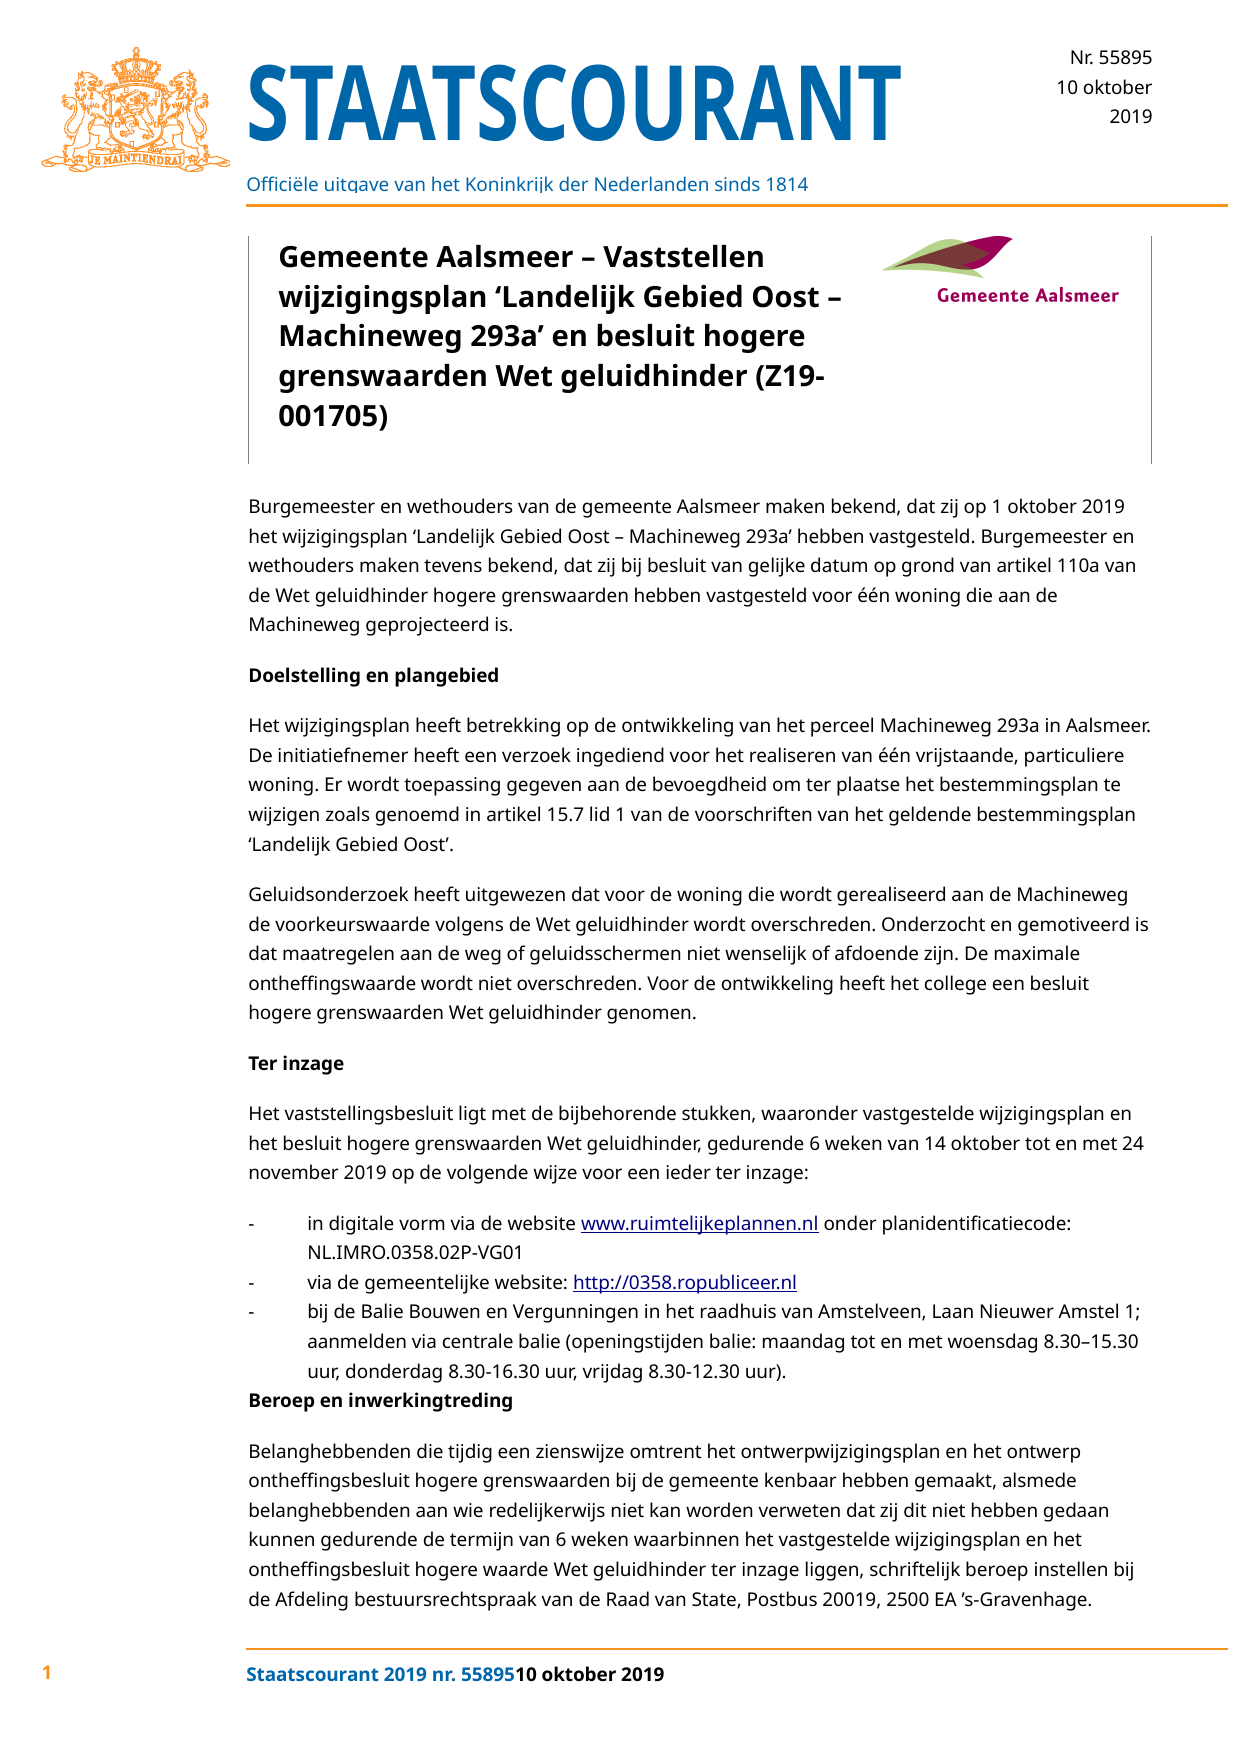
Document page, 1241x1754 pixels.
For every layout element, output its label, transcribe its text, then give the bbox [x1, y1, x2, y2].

text Beroep en inwerkingtreding [248, 1387, 1152, 1413]
list via de gemeentelijke website: http://0358.ropubliceer.nl [248, 1269, 1152, 1295]
list bij de Balie Bouwen en Vergunningen in het raadhuis van Amstelveen, Laan Nieuwer Amstel 1; aanmelden via centrale balie (openingstijden balie: maandag tot en met woensdag 8.30–15.30 uur, donderdag 8.30-16.30 uur, vrijdag 8.30-12.30 uur). [248, 1299, 1152, 1384]
table_header [850, 236, 1151, 464]
text Doelstelling en plangebied [248, 662, 1152, 688]
text Geluidsonderzoek heeft uitgewezen dat voor de woning die wordt gerealiseerd aan de Machineweg de voorkeurswaarde volgens de Wet geluidhinder wordt overschreden. Onderzocht en gemotiveerd is dat maatregelen aan de weg of geluidsschermen niet wenselijk of afdoende zijn. De maximale ontheffingswaarde wordt niet overschreden. Voor de ontwikkeling heeft het college een besluit hogere grenswaarden Wet geluidhinder genomen. [248, 881, 1152, 1025]
text Burgemeester en wethouders van de gemeente Aalsmeer maken bekend, dat zij op 1 oktober 2019 het wijzigingsplan ‘Landelijk Gebied Oost – Machineweg 293a’ hebben vastgesteld. Burgemeester en wethouders maken tevens bekend, dat zij bij besluit van gelijke datum op grond van artikel 110a van de Wet geluidhinder hogere grenswaarden hebben vastgesteld voor één woning die aan de Machineweg geprojecteerd is. [248, 493, 1152, 637]
list in digitale vorm via de website www.ruimtelijkeplannen.nl onder planidentificatiecode: NL.IMRO.0358.02P-VG01 [248, 1210, 1152, 1265]
text Belanghebbenden die tijdig een zienswijze omtrent het ontwerpwijzigingsplan en het ontwerp ontheffingsbesluit hogere grenswaarden bij de gemeente kenbaar hebben gemaakt, alsmede belanghebbenden aan wie redelijkerwijs niet kan worden verweten dat zij dit niet hebben gedaan kunnen gedurende de termijn van 6 weken waarbinnen het vastgestelde wijzigingsplan en het ontheffingsbesluit hogere waarde Wet geluidhinder ter inzage liggen, schriftelijk beroep instellen bij de Afdeling bestuursrechtspraak van de Raad van State, Postbus 20019, 2500 EA ’s-Gravenhage. [248, 1438, 1152, 1612]
picture [882, 236, 1119, 302]
table_header Gemeente Aalsmeer – Vaststellen wijzigingsplan ‘Landelijk Gebied Oost – Machineweg 293a’ en besluit hogere grenswaarden Wet geluidhinder (Z19-001705) [249, 236, 850, 464]
text Ter inzage [248, 1050, 1152, 1076]
picture [41, 47, 231, 172]
text Het vaststellingsbesluit ligt met de bijbehorende stukken, waaronder vastgestelde wijzigingsplan en het besluit hogere grenswaarden Wet geluidhinder, gedurende 6 weken van 14 oktober tot en met 24 november 2019 op de volgende wijze voor een ieder ter inzage: [248, 1100, 1152, 1185]
text Het wijzigingsplan heeft betrekking op de ontwikkeling van het perceel Machineweg 293a in Aalsmeer. De initiatiefnemer heeft een verzoek ingediend voor het realiseren van één vrijstaande, particuliere woning. Er wordt toepassing gegeven aan de bevoegdheid om ter plaatse het bestemmingsplan te wijzigen zoals genoemd in artikel 15.7 lid 1 van de voorschriften van het geldende bestemmingsplan ‘Landelijk Gebied Oost’. [248, 712, 1152, 857]
